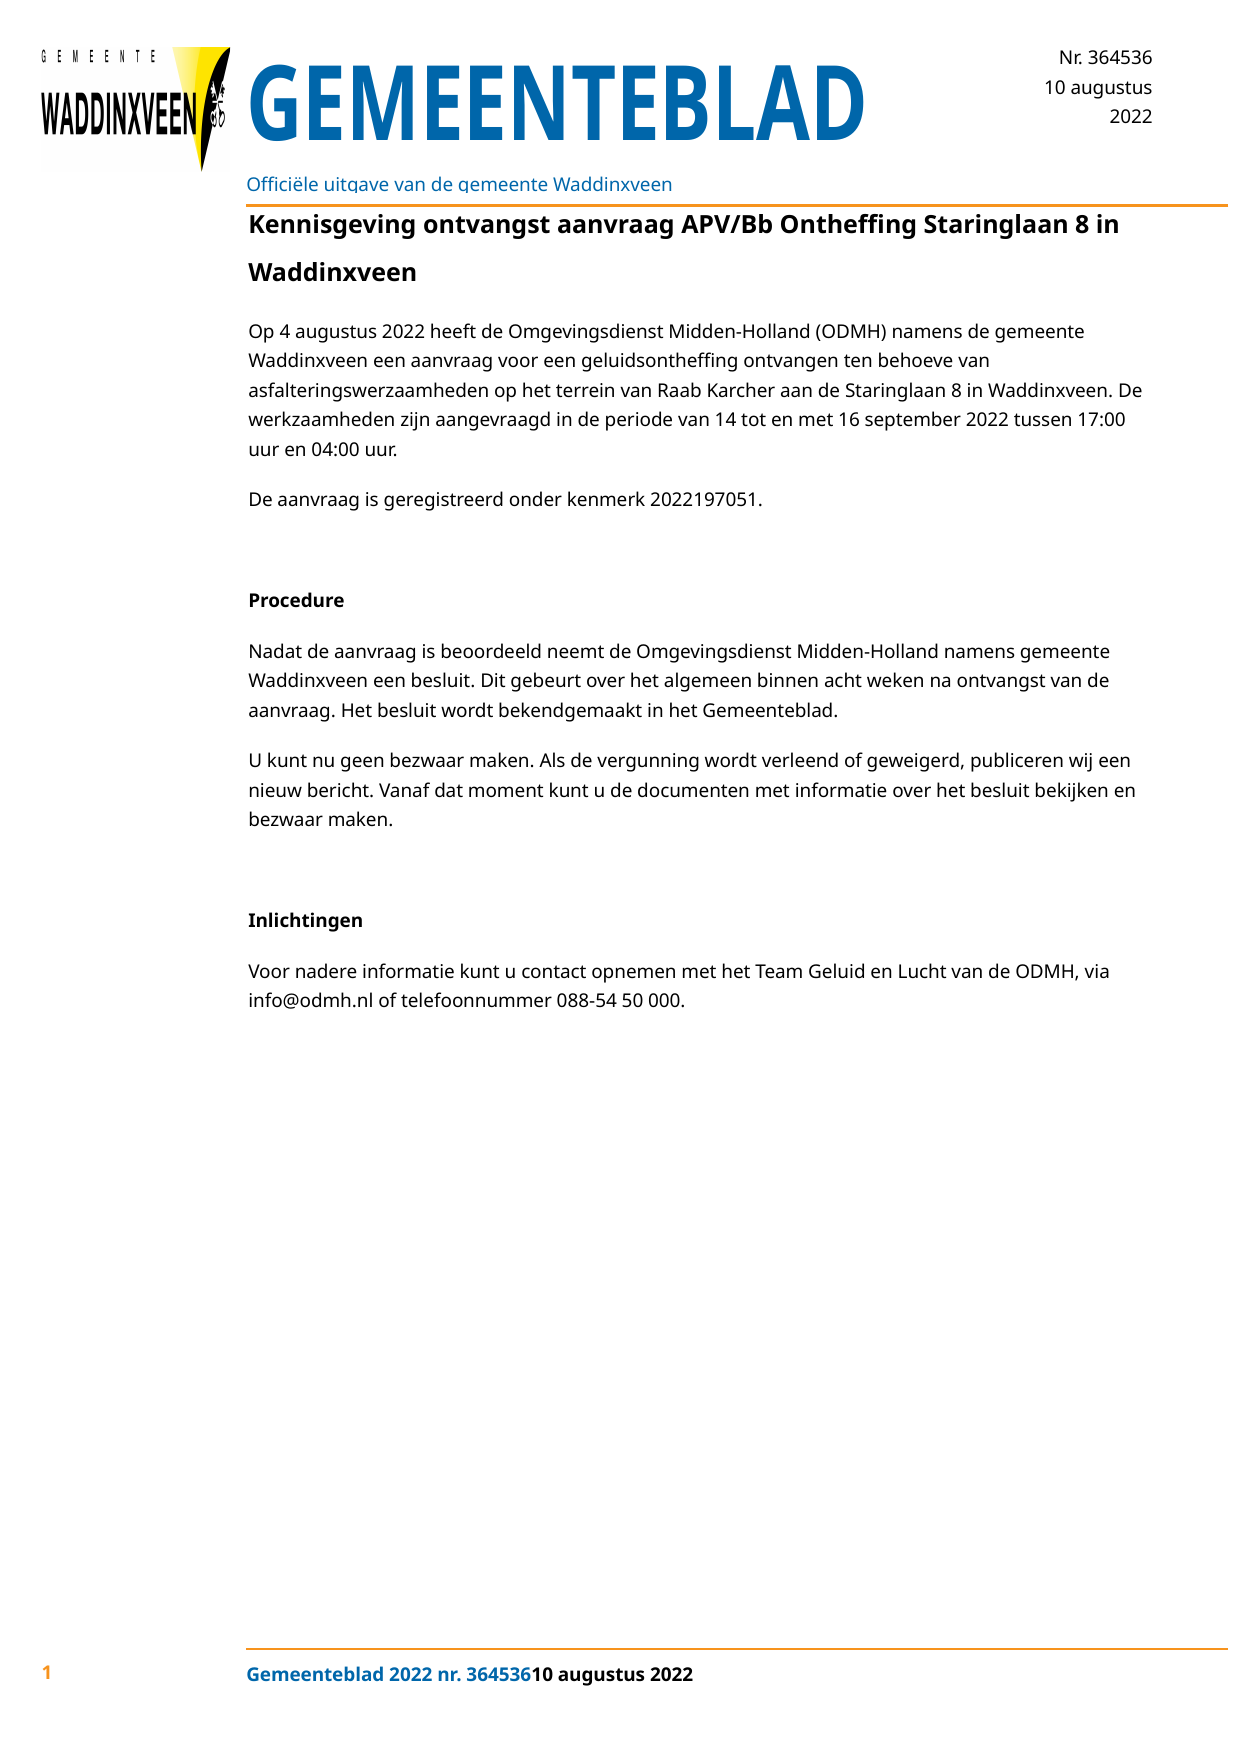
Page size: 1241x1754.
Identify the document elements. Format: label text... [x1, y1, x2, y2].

text Inlichtingen [248, 907, 1152, 933]
text Nadat de aanvraag is beoordeeld neemt de Omgevingsdienst Midden-Holland namens gemeente Waddinxveen een besluit. Dit gebeurt over het algemeen binnen acht weken na ontvangst van de aanvraag. Het besluit wordt bekendgemaakt in het Gemeenteblad. [248, 638, 1152, 723]
text De aanvraag is geregistreerd onder kenmerk 2022197051. [248, 487, 1152, 512]
text Kennisgeving ontvangst aanvraag APV/Bb Ontheffing Staringlaan 8 in Waddinxveen [248, 207, 1152, 288]
text Op 4 augustus 2022 heeft de Omgevingsdienst Midden-Holland (ODMH) namens de gemeente Waddinxveen een aanvraag voor een geluidsontheffing ontvangen ten behoeve van asfalteringswerzaamheden op het terrein van Raab Karcher aan de Staringlaan 8 in Waddinxveen. De werkzaamheden zijn aangevraagd in de periode van 14 tot en met 16 september 2022 tussen 17:00 uur en 04:00 uur. [248, 318, 1152, 462]
text Voor nadere informatie kunt u contact opnemen met het Team Geluid en Lucht van de ODMH, via info@odmh.nl of telefoonnummer 088-54 50 000. [248, 958, 1152, 1013]
text Procedure [248, 587, 1152, 613]
picture [41, 47, 231, 172]
text U kunt nu geen bezwaar maken. Als de vergunning wordt verleend of geweigerd, publiceren wij een nieuw bericht. Vanaf dat moment kunt u de documenten met informatie over het besluit bekijken en bezwaar maken. [248, 747, 1152, 832]
